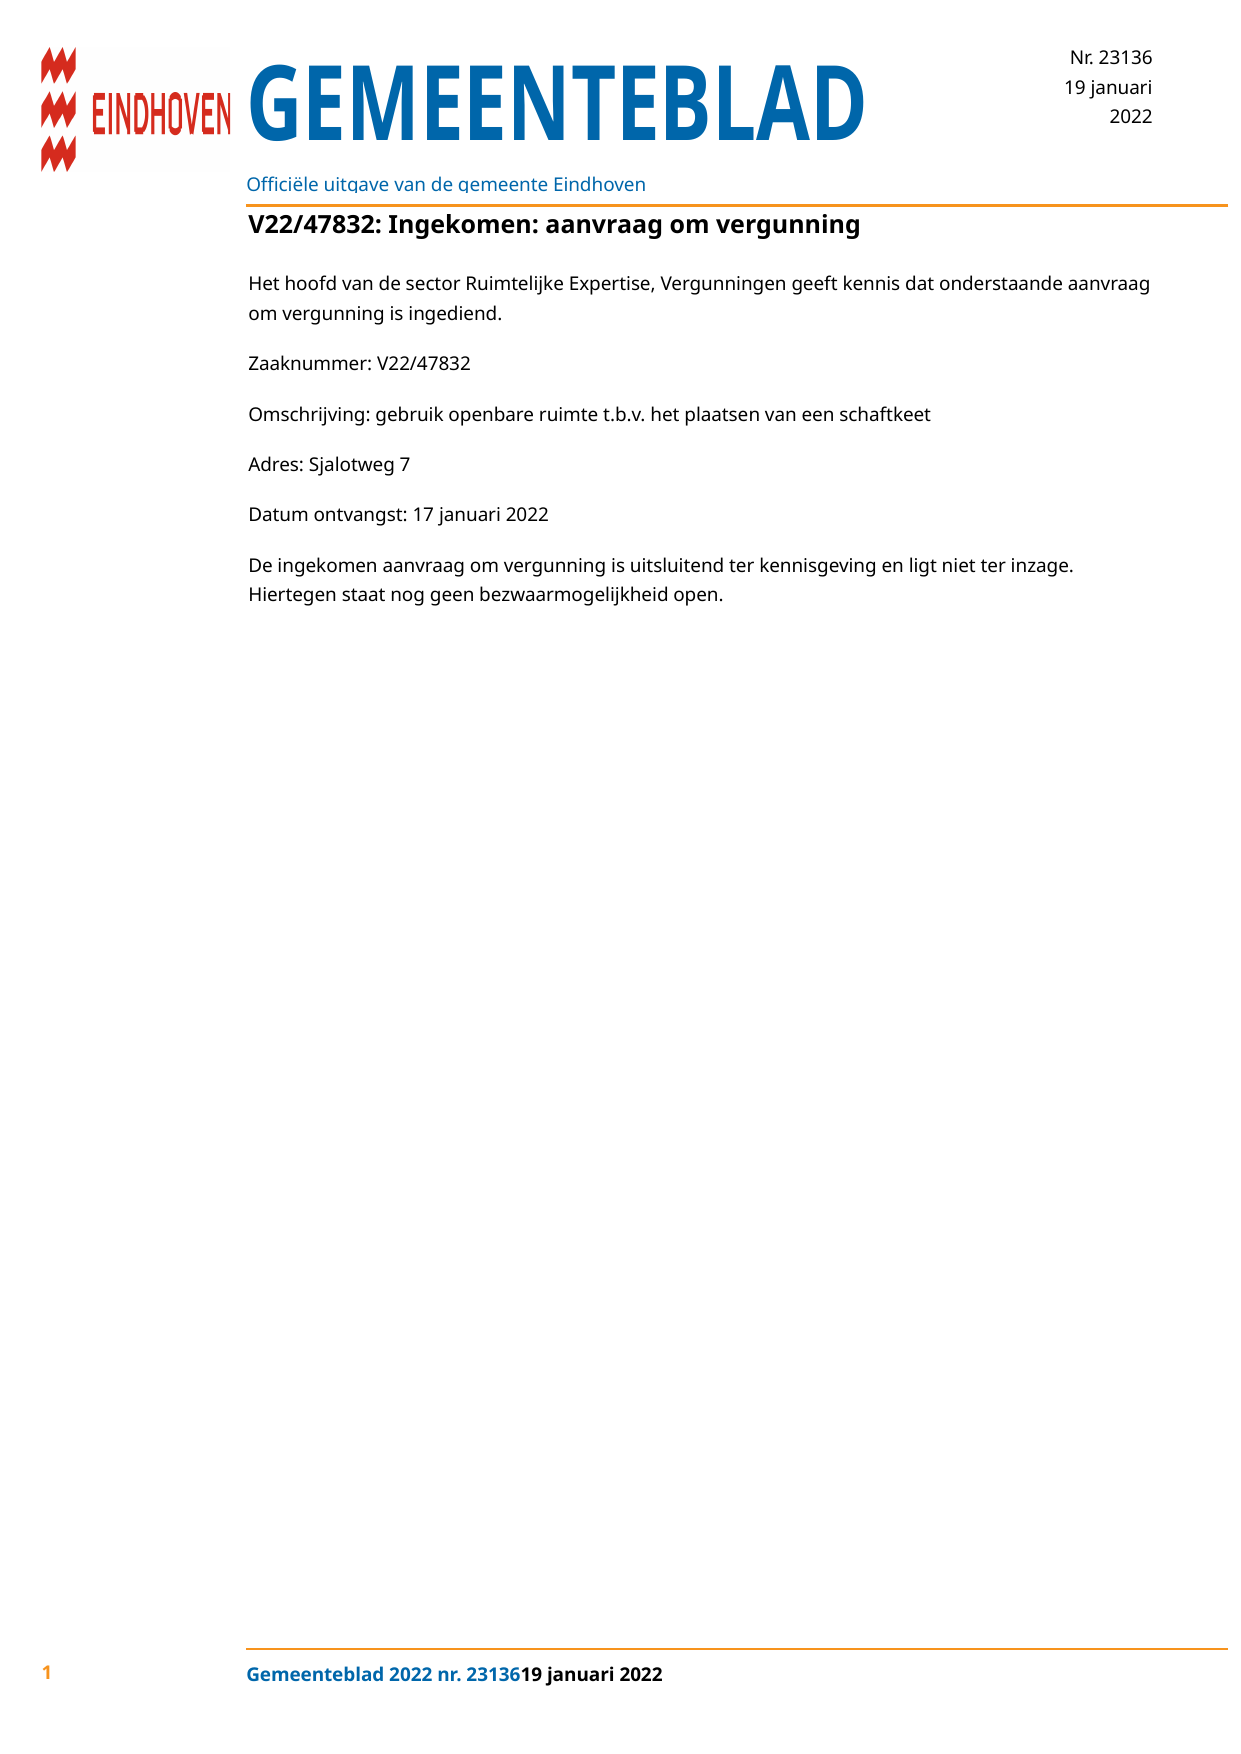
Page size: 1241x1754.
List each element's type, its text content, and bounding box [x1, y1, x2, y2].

text V22/47832: Ingekomen: aanvraag om vergunning [248, 207, 1152, 241]
text Het hoofd van de sector Ruimtelijke Expertise, Vergunningen geeft kennis dat onderstaande aanvraag om vergunning is ingediend. [248, 270, 1152, 326]
text De ingekomen aanvraag om vergunning is uitsluitend ter kennisgeving en ligt niet ter inzage. Hiertegen staat nog geen bezwaarmogelijkheid open. [248, 552, 1152, 607]
text Zaaknummer: V22/47832 [248, 350, 1152, 376]
text Datum ontvangst: 17 januari 2022 [248, 502, 1152, 527]
picture [41, 47, 231, 172]
text Omschrijving: gebruik openbare ruimte t.b.v. het plaatsen van een schaftkeet [248, 401, 1152, 426]
text Adres: Sjalotweg 7 [248, 451, 1152, 477]
